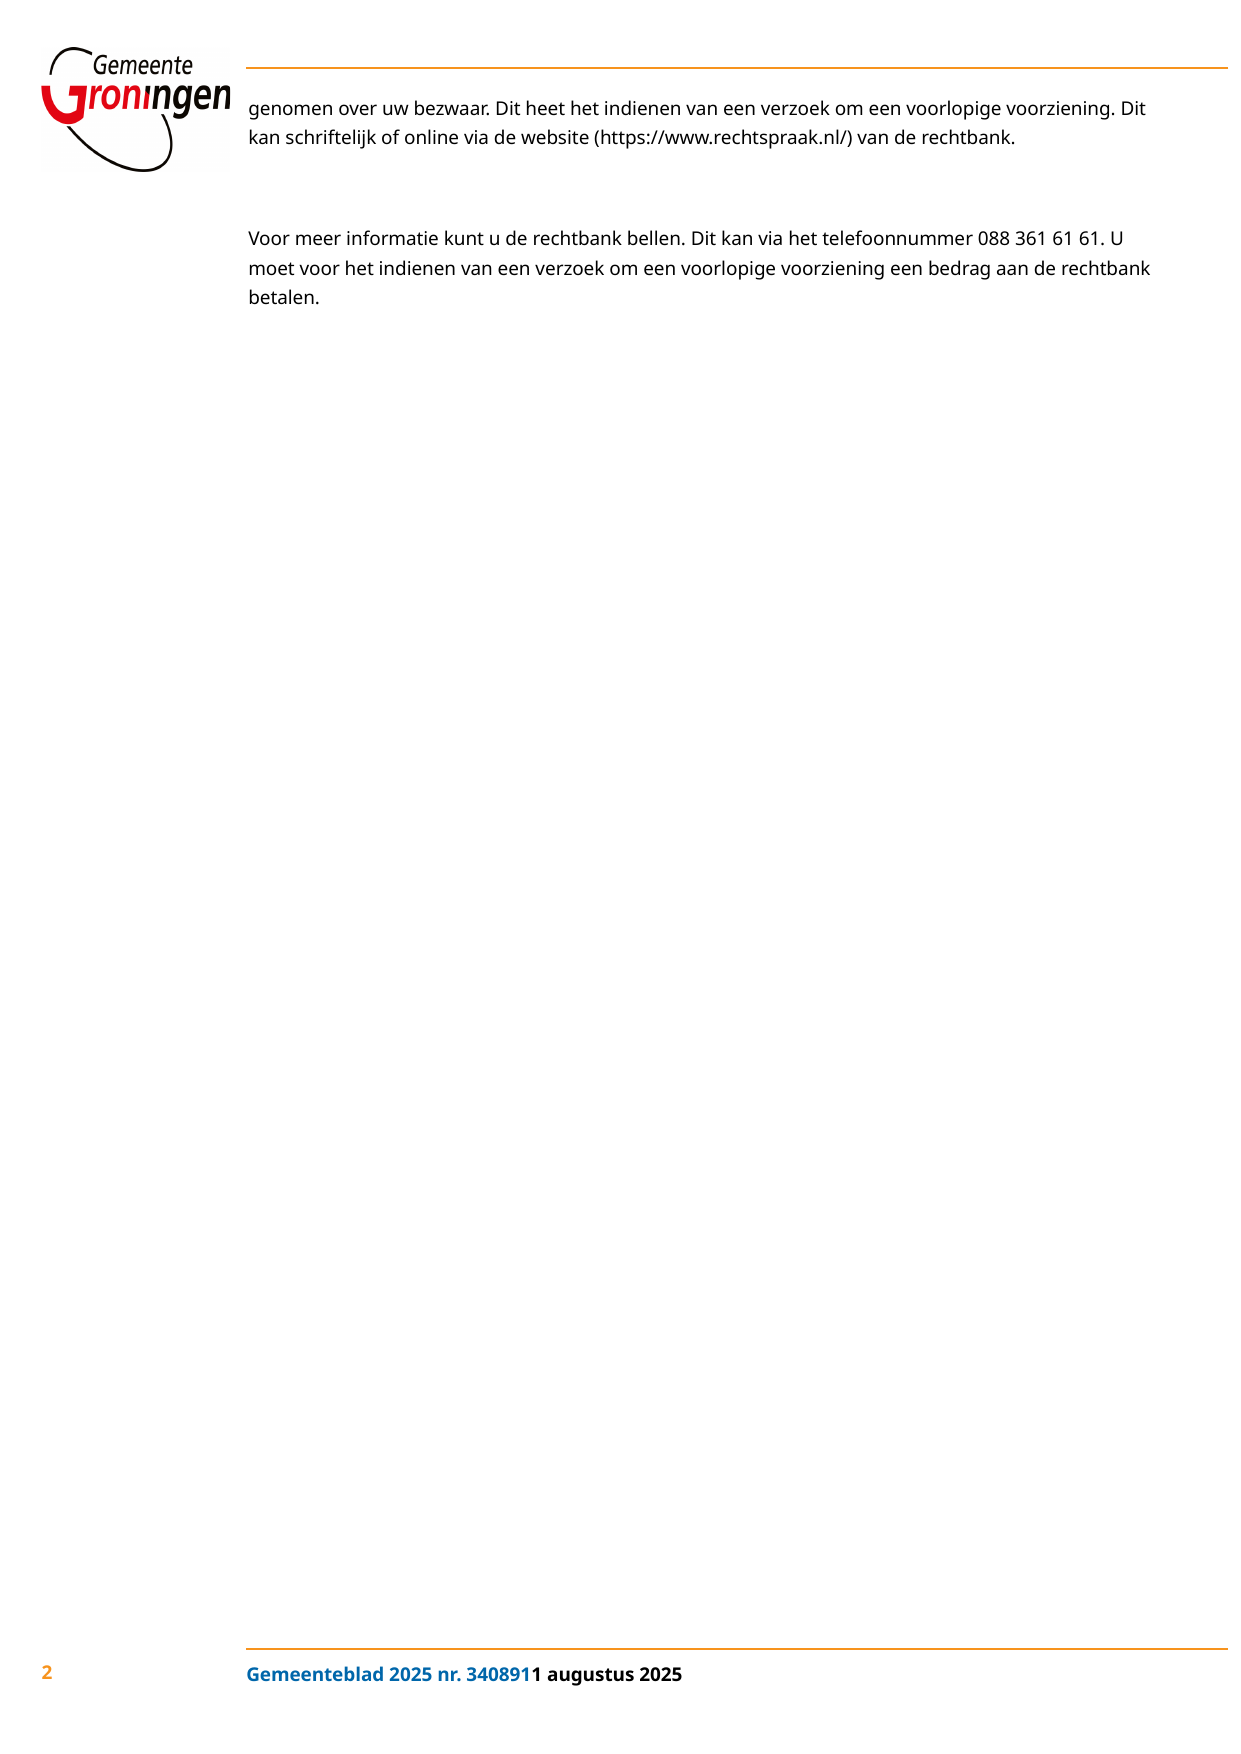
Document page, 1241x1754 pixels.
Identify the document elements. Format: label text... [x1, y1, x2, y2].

text Voor meer informatie kunt u de rechtbank bellen. Dit kan via het telefoonnummer 088 361 61 61. U moet voor het indienen van een verzoek om een voorlopige voorziening een bedrag aan de rechtbank betalen. [248, 225, 1152, 310]
text genomen over uw bezwaar. Dit heet het indienen van een verzoek om een voorlopige voorziening. Dit kan schriftelijk of online via de website (https://www.rechtspraak.nl/) van de rechtbank. [248, 95, 1152, 150]
picture [41, 47, 231, 172]
